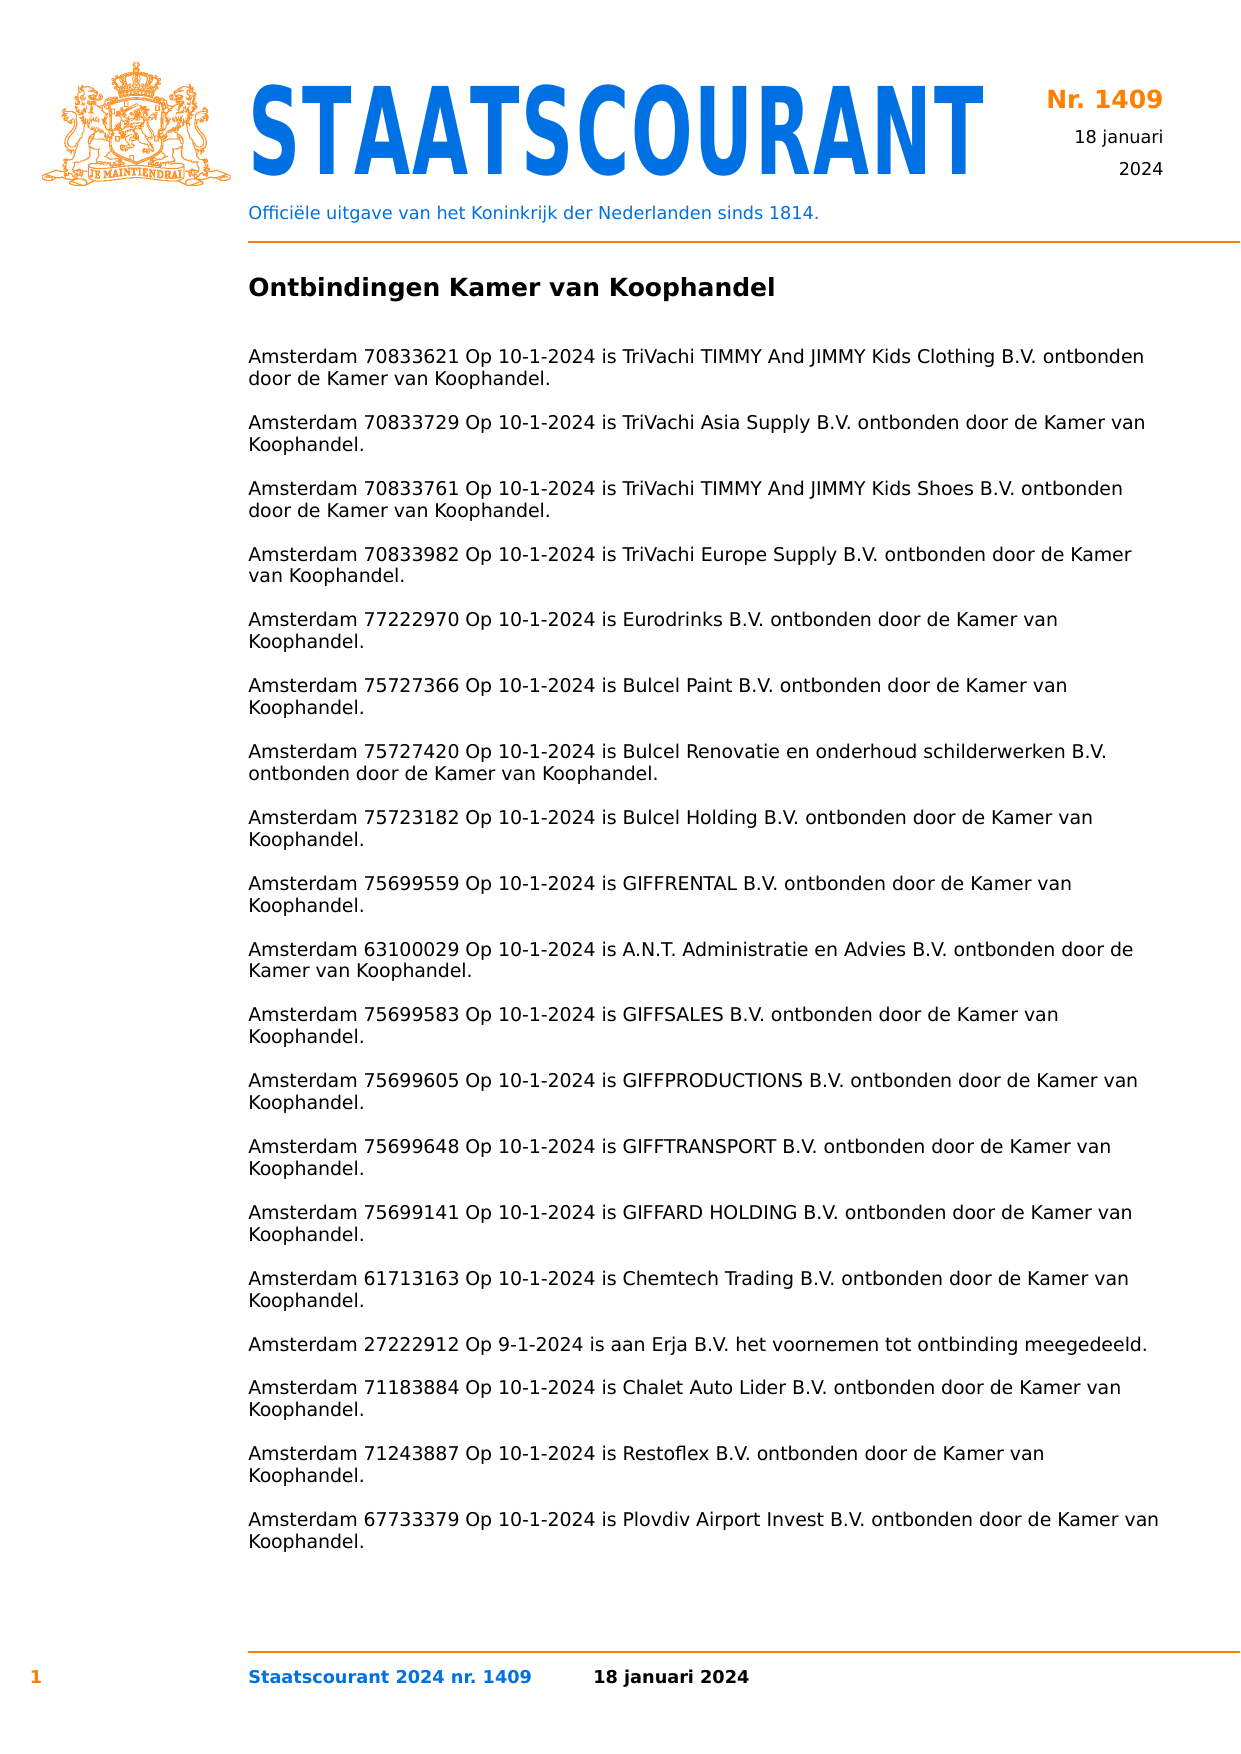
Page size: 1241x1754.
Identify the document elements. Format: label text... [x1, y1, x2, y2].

picture [41, 62, 231, 186]
text Amsterdam 77222970 Op 10-1-2024 is Eurodrinks B.V. ontbonden door de Kamer van Koophandel. [248, 609, 1163, 653]
text Amsterdam 71183884 Op 10-1-2024 is Chalet Auto Lider B.V. ontbonden door de Kamer van Koophandel. [248, 1377, 1163, 1421]
text Amsterdam 75699559 Op 10-1-2024 is GIFFRENTAL B.V. ontbonden door de Kamer van Koophandel. [248, 873, 1163, 917]
text Amsterdam 70833729 Op 10-1-2024 is TriVachi Asia Supply B.V. ontbonden door de Kamer van Koophandel. [248, 412, 1163, 456]
text Amsterdam 75723182 Op 10-1-2024 is Bulcel Holding B.V. ontbonden door de Kamer van Koophandel. [248, 807, 1163, 851]
subtitle Ontbindingen Kamer van Koophandel [248, 273, 1163, 302]
text Amsterdam 61713163 Op 10-1-2024 is Chemtech Trading B.V. ontbonden door de Kamer van Koophandel. [248, 1268, 1163, 1312]
text Amsterdam 75727420 Op 10-1-2024 is Bulcel Renovatie en onderhoud schilderwerken B.V. ontbonden door de Kamer van Koophandel. [248, 741, 1163, 785]
text Amsterdam 75727366 Op 10-1-2024 is Bulcel Paint B.V. ontbonden door de Kamer van Koophandel. [248, 675, 1163, 719]
text Amsterdam 75699583 Op 10-1-2024 is GIFFSALES B.V. ontbonden door de Kamer van Koophandel. [248, 1004, 1163, 1048]
text Amsterdam 70833761 Op 10-1-2024 is TriVachi TIMMY And JIMMY Kids Shoes B.V. ontbonden door de Kamer van Koophandel. [248, 478, 1163, 522]
table_header Nr. 1409 [998, 62, 1240, 121]
table_cell 18 januari [998, 121, 1240, 153]
text Amsterdam 75699605 Op 10-1-2024 is GIFFPRODUCTIONS B.V. ontbonden door de Kamer van Koophandel. [248, 1070, 1163, 1114]
text Amsterdam 75699141 Op 10-1-2024 is GIFFARD HOLDING B.V. ontbonden door de Kamer van Koophandel. [248, 1202, 1163, 1246]
table_cell Officiële uitgave van het Koninkrijk der Nederlanden sinds 1814. [248, 203, 1240, 241]
text Amsterdam 27222912 Op 9-1-2024 is aan Erja B.V. het voornemen tot ontbinding meegedeeld. [248, 1333, 1163, 1355]
table_header [25, 62, 248, 241]
text Amsterdam 75699648 Op 10-1-2024 is GIFFTRANSPORT B.V. ontbonden door de Kamer van Koophandel. [248, 1136, 1163, 1180]
table_header STAATSCOURANT [248, 62, 998, 203]
text Amsterdam 70833982 Op 10-1-2024 is TriVachi Europe Supply B.V. ontbonden door de Kamer van Koophandel. [248, 543, 1163, 587]
table_cell 2024 [998, 153, 1240, 203]
text Amsterdam 67733379 Op 10-1-2024 is Plovdiv Airport Invest B.V. ontbonden door de Kamer van Koophandel. [248, 1509, 1163, 1553]
text Amsterdam 71243887 Op 10-1-2024 is Restoflex B.V. ontbonden door de Kamer van Koophandel. [248, 1443, 1163, 1487]
text Amsterdam 70833621 Op 10-1-2024 is TriVachi TIMMY And JIMMY Kids Clothing B.V. ontbonden door de Kamer van Koophandel. [248, 346, 1163, 390]
text Amsterdam 63100029 Op 10-1-2024 is A.N.T. Administratie en Advies B.V. ontbonden door de Kamer van Koophandel. [248, 938, 1163, 982]
